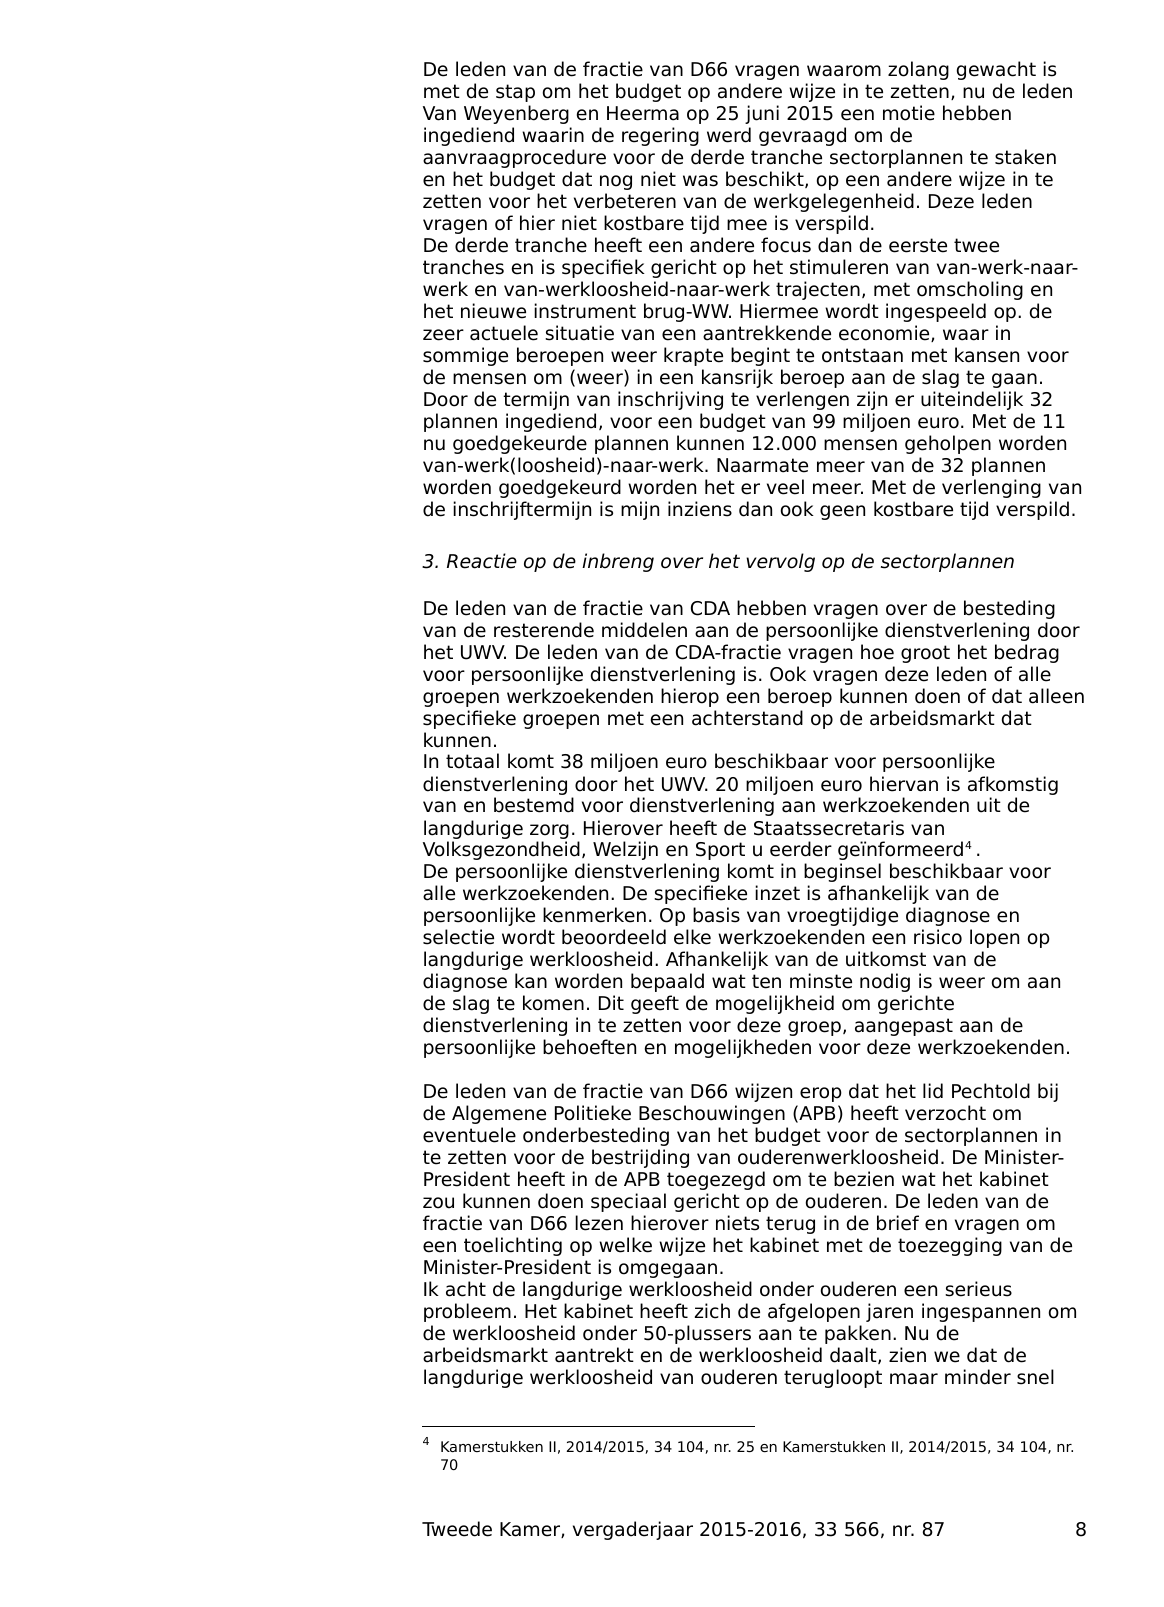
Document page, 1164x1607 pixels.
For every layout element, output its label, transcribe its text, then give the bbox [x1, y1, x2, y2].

text Ik acht de langdurige werkloosheid onder ouderen een serieus probleem. Het kabinet heeft zich de afgelopen jaren ingespannen om de werkloosheid onder 50-plussers aan te pakken. Nu de arbeidsmarkt aantrekt en de werkloosheid daalt, zien we dat de langdurige werkloosheid van ouderen terugloopt maar minder snel [422, 1279, 1087, 1389]
text De persoonlijke dienstverlening komt in beginsel beschikbaar voor alle werkzoekenden. De specifieke inzet is afhankelijk van de persoonlijke kenmerken. Op basis van vroegtijdige diagnose en selectie wordt beoordeeld elke werkzoekenden een risico lopen op langdurige werkloosheid. Afhankelijk van de uitkomst van de diagnose kan worden bepaald wat ten minste nodig is weer om aan de slag te komen. Dit geeft de mogelijkheid om gerichte dienstverlening in te zetten voor deze groep, aangepast aan de persoonlijke behoeften en mogelijkheden voor deze werkzoekenden. [422, 861, 1087, 1059]
text De leden van de fractie van D66 vragen waarom zolang gewacht is met de stap om het budget op andere wijze in te zetten, nu de leden Van Weyenberg en Heerma op 25 juni 2015 een motie hebben ingediend waarin de regering werd gevraagd om de aanvraagprocedure voor de derde tranche sectorplannen te staken en het budget dat nog niet was beschikt, op een andere wijze in te zetten voor het verbeteren van de werkgelegenheid. Deze leden vragen of hier niet kostbare tijd mee is verspild. [422, 59, 1087, 235]
subtitle 3. Reactie op de inbreng over het vervolg op de sectorplannen [422, 551, 1087, 573]
text Kamerstukken II, 2014/2015, 34 104, nr. 25 en Kamerstukken II, 2014/2015, 34 104, nr. 70 [422, 1435, 1087, 1474]
text De derde tranche heeft een andere focus dan de eerste twee tranches en is specifiek gericht op het stimuleren van van-werk-naar-werk en van-werkloosheid-naar-werk trajecten, met omscholing en het nieuwe instrument brug-WW. Hiermee wordt ingespeeld op. de zeer actuele situatie van een aantrekkende economie, waar in sommige beroepen weer krapte begint te ontstaan met kansen voor de mensen om (weer) in een kansrijk beroep aan de slag te gaan. Door de termijn van inschrijving te verlengen zijn er uiteindelijk 32 plannen ingediend, voor een budget van 99 miljoen euro. Met de 11 nu goedgekeurde plannen kunnen 12.000 mensen geholpen worden van-werk(loosheid)-naar-werk. Naarmate meer van de 32 plannen worden goedgekeurd worden het er veel meer. Met de verlenging van de inschrijftermijn is mijn inziens dan ook geen kostbare tijd verspild. [422, 235, 1087, 521]
text De leden van de fractie van D66 wijzen erop dat het lid Pechtold bij de Algemene Politieke Beschouwingen (APB) heeft verzocht om eventuele onderbesteding van het budget voor de sectorplannen in te zetten voor de bestrijding van ouderenwerkloosheid. De Minister-President heeft in de APB toegezegd om te bezien wat het kabinet zou kunnen doen speciaal gericht op de ouderen. De leden van de fractie van D66 lezen hierover niets terug in de brief en vragen om een toelichting op welke wijze het kabinet met de toezegging van de Minister-President is omgegaan. [422, 1081, 1087, 1279]
text In totaal komt 38 miljoen euro beschikbaar voor persoonlijke dienstverlening door het UWV. 20 miljoen euro hiervan is afkomstig van en bestemd voor dienstverlening aan werkzoekenden uit de langdurige zorg. Hierover heeft de Staatssecretaris van Volksgezondheid, Welzijn en Sport u eerder geïnformeerd. [422, 751, 1087, 861]
text De leden van de fractie van CDA hebben vragen over de besteding van de resterende middelen aan de persoonlijke dienstverlening door het UWV. De leden van de CDA-fractie vragen hoe groot het bedrag voor persoonlijke dienstverlening is. Ook vragen deze leden of alle groepen werkzoekenden hierop een beroep kunnen doen of dat alleen specifieke groepen met een achterstand op de arbeidsmarkt dat kunnen. [422, 598, 1087, 751]
